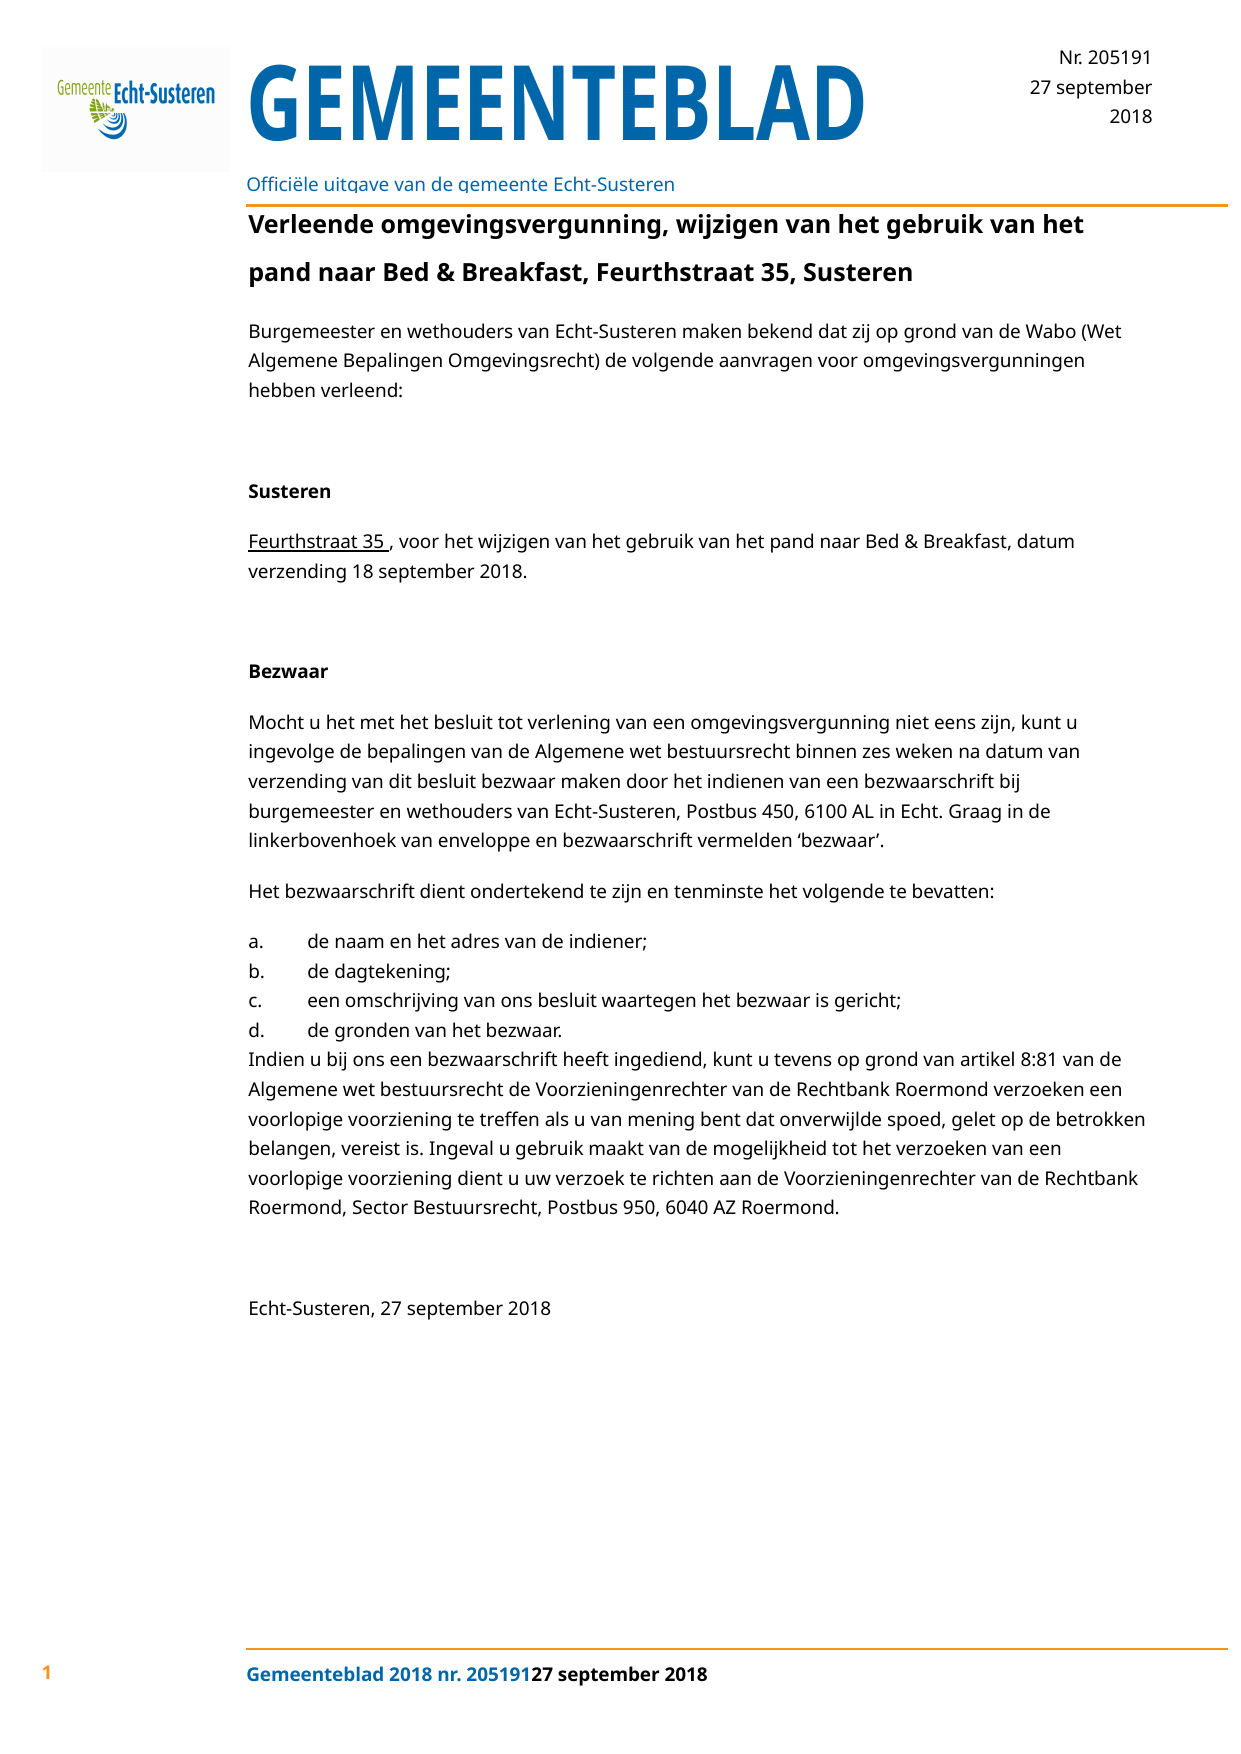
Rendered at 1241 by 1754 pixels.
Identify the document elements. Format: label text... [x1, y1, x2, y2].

list de gronden van het bezwaar. [248, 1017, 1152, 1043]
text Het bezwaarschrift dient ondertekend te zijn en tenminste het volgende te bevatten: [248, 878, 1152, 904]
text Indien u bij ons een bezwaarschrift heeft ingediend, kunt u tevens op grond van artikel 8:81 van de Algemene wet bestuursrecht de Voorzieningenrechter van de Rechtbank Roermond verzoeken een voorlopige voorziening te treffen als u van mening bent dat onverwijlde spoed, gelet op de betrokken belangen, vereist is. Ingeval u gebruik maakt van de mogelijkheid tot het verzoeken van een voorlopige voorziening dient u uw verzoek te richten aan de Voorzieningenrechter van de Rechtbank Roermond, Sector Bestuursrecht, Postbus 950, 6040 AZ Roermond. [248, 1047, 1152, 1220]
text Mocht u het met het besluit tot verlening van een omgevingsvergunning niet eens zijn, kunt u ingevolge de bepalingen van de Algemene wet bestuursrecht binnen zes weken na datum van verzending van dit besluit bezwaar maken door het indienen van een bezwaarschrift bij burgemeester en wethouders van Echt-Susteren, Postbus 450, 6100 AL in Echt. Graag in de linkerbovenhoek van enveloppe en bezwaarschrift vermelden ‘bezwaar’. [248, 709, 1152, 853]
text Susteren [248, 478, 1152, 504]
text Bezwaar [248, 659, 1152, 684]
text Echt-Susteren, 27 september 2018 [248, 1295, 1152, 1321]
picture [41, 47, 231, 172]
list een omschrijving van ons besluit waartegen het bezwaar is gericht; [248, 987, 1152, 1013]
list de dagtekening; [248, 958, 1152, 984]
text Verleende omgevingsvergunning, wijzigen van het gebruik van het pand naar Bed & Breakfast, Feurthstraat 35, Susteren [248, 207, 1152, 288]
list de naam en het adres van de indiener; [248, 928, 1152, 954]
text Burgemeester en wethouders van Echt-Susteren maken bekend dat zij op grond van de Wabo (Wet Algemene Bepalingen Omgevingsrecht) de volgende aanvragen voor omgevingsvergunningen hebben verleend: [248, 318, 1152, 403]
text Feurthstraat 35 , voor het wijzigen van het gebruik van het pand naar Bed & Breakfast, datum verzending 18 september 2018. [248, 528, 1152, 584]
